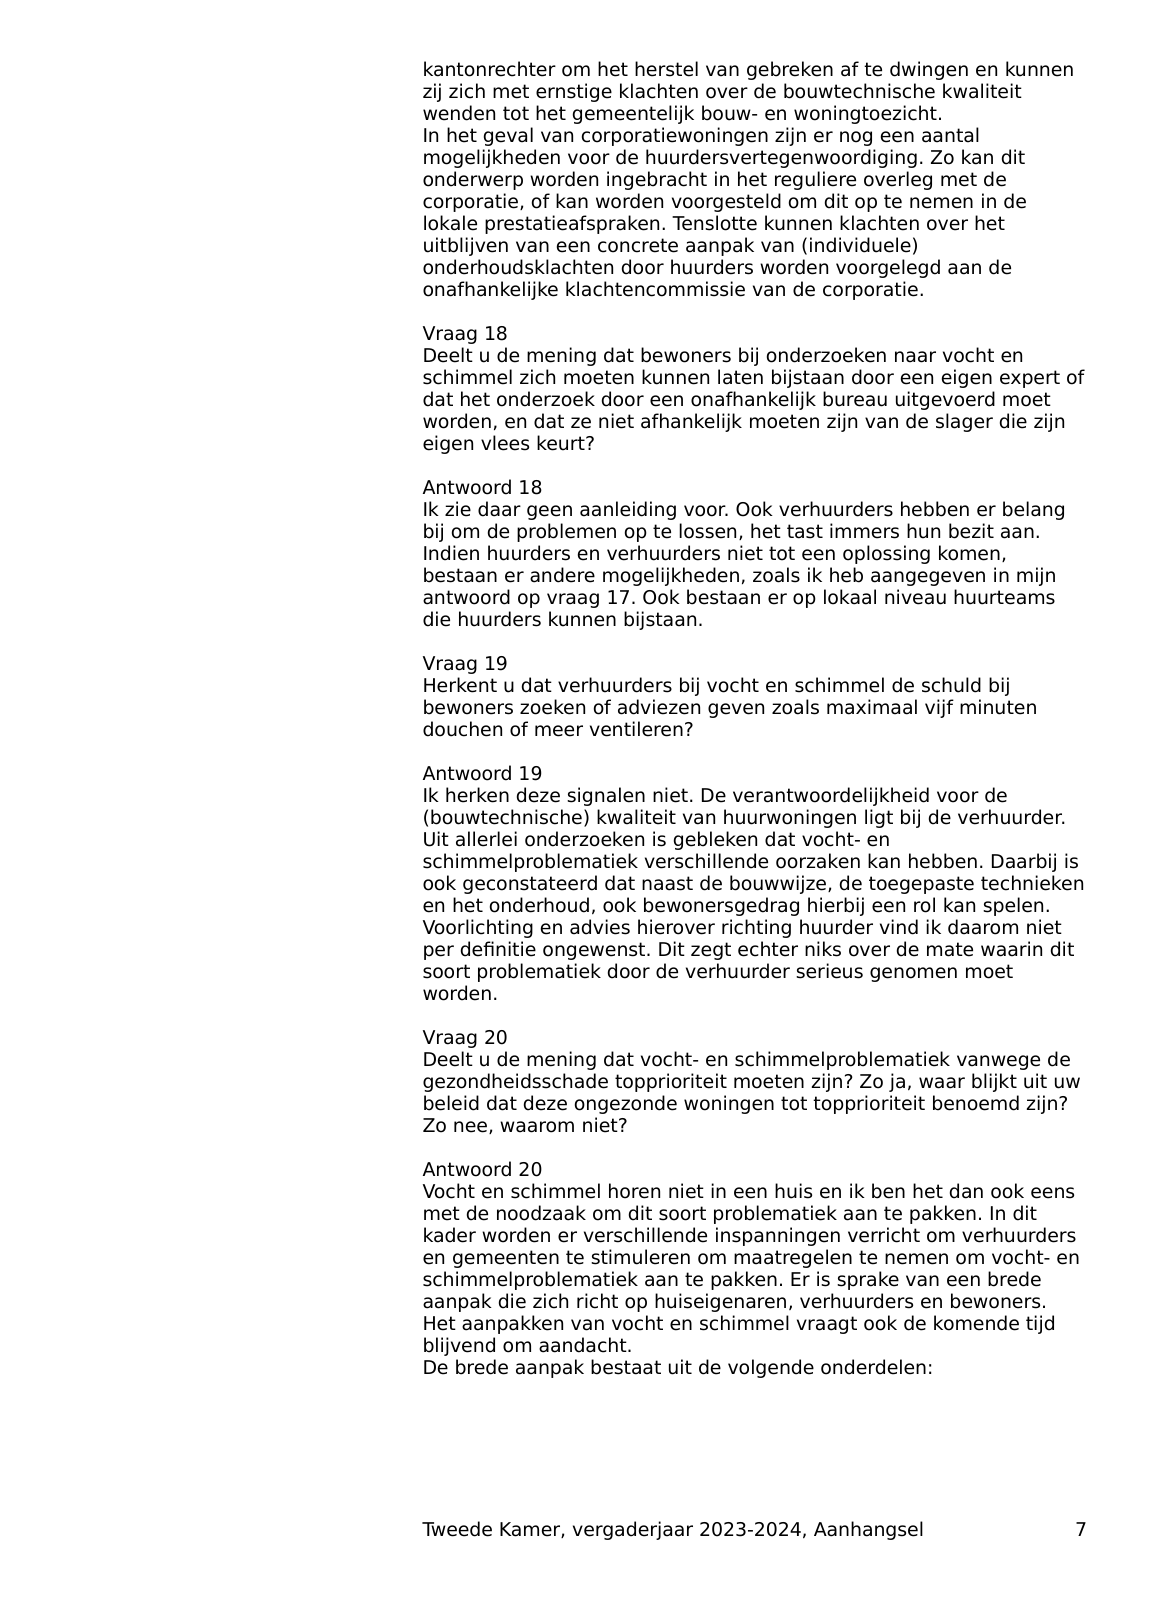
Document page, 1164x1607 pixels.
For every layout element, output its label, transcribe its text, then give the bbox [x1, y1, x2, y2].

text Antwoord 20 [422, 1159, 1087, 1181]
text Deelt u de mening dat vocht- en schimmelproblematiek vanwege de gezondheidsschade topprioriteit moeten zijn? Zo ja, waar blijkt uit uw beleid dat deze ongezonde woningen tot topprioriteit benoemd zijn? Zo nee, waarom niet? [422, 1049, 1087, 1137]
text De brede aanpak bestaat uit de volgende onderdelen: [422, 1357, 1087, 1379]
text Antwoord 19 [422, 763, 1087, 785]
text Ik zie daar geen aanleiding voor. Ook verhuurders hebben er belang bij om de problemen op te lossen, het tast immers hun bezit aan. Indien huurders en verhuurders niet tot een oplossing komen, bestaan er andere mogelijkheden, zoals ik heb aangegeven in mijn antwoord op vraag 17. Ook bestaan er op lokaal niveau huurteams die huurders kunnen bijstaan. [422, 499, 1087, 631]
text Vraag 18 [422, 323, 1087, 345]
text kantonrechter om het herstel van gebreken af te dwingen en kunnen zij zich met ernstige klachten over de bouwtechnische kwaliteit wenden tot het gemeentelijk bouw- en woningtoezicht. [422, 59, 1087, 125]
text Antwoord 18 [422, 477, 1087, 499]
text Ik herken deze signalen niet. De verantwoordelijkheid voor de (bouwtechnische) kwaliteit van huurwoningen ligt bij de verhuurder. Uit allerlei onderzoeken is gebleken dat vocht- en schimmelproblematiek verschillende oorzaken kan hebben. Daarbij is ook geconstateerd dat naast de bouwwijze, de toegepaste technieken en het onderhoud, ook bewonersgedrag hierbij een rol kan spelen. Voorlichting en advies hierover richting huurder vind ik daarom niet per definitie ongewenst. Dit zegt echter niks over de mate waarin dit soort problematiek door de verhuurder serieus genomen moet worden. [422, 785, 1087, 1005]
text In het geval van corporatiewoningen zijn er nog een aantal mogelijkheden voor de huurdersvertegenwoordiging. Zo kan dit onderwerp worden ingebracht in het reguliere overleg met de corporatie, of kan worden voorgesteld om dit op te nemen in de lokale prestatieafspraken. Tenslotte kunnen klachten over het uitblijven van een concrete aanpak van (individuele) onderhoudsklachten door huurders worden voorgelegd aan de onafhankelijke klachtencommissie van de corporatie. [422, 125, 1087, 301]
text Vraag 20 [422, 1027, 1087, 1049]
text Deelt u de mening dat bewoners bij onderzoeken naar vocht en schimmel zich moeten kunnen laten bijstaan door een eigen expert of dat het onderzoek door een onafhankelijk bureau uitgevoerd moet worden, en dat ze niet afhankelijk moeten zijn van de slager die zijn eigen vlees keurt? [422, 345, 1087, 455]
text Vocht en schimmel horen niet in een huis en ik ben het dan ook eens met de noodzaak om dit soort problematiek aan te pakken. In dit kader worden er verschillende inspanningen verricht om verhuurders en gemeenten te stimuleren om maatregelen te nemen om vocht- en schimmelproblematiek aan te pakken. Er is sprake van een brede aanpak die zich richt op huiseigenaren, verhuurders en bewoners. Het aanpakken van vocht en schimmel vraagt ook de komende tijd blijvend om aandacht. [422, 1181, 1087, 1357]
text Vraag 19 [422, 653, 1087, 675]
text Herkent u dat verhuurders bij vocht en schimmel de schuld bij bewoners zoeken of adviezen geven zoals maximaal vijf minuten douchen of meer ventileren? [422, 675, 1087, 741]
